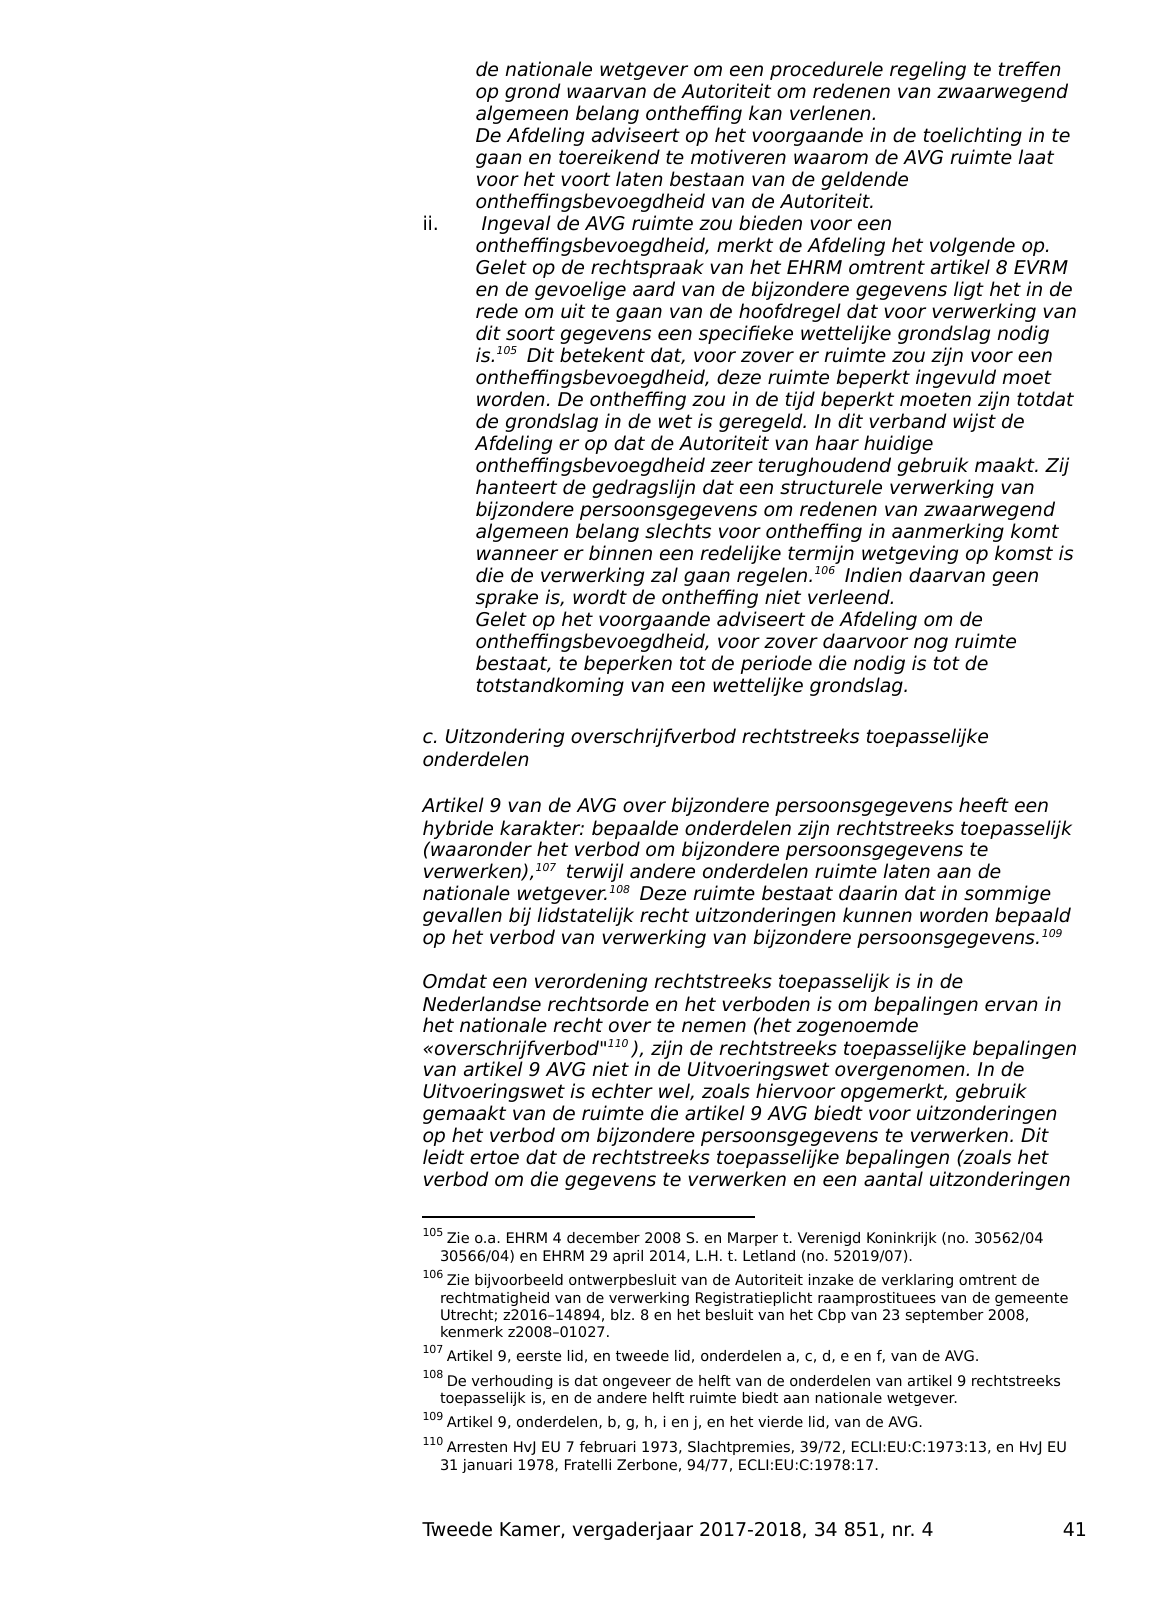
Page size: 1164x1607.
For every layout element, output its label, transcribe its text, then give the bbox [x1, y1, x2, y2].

text de nationale wetgever om een procedurele regeling te treffen op grond waarvan de Autoriteit om redenen van zwaarwegend algemeen belang ontheffing kan verlenen. [475, 59, 1087, 125]
text Omdat een verordening rechtstreeks toepasselijk is in de Nederlandse rechtsorde en het verboden is om bepalingen ervan in het nationale recht over te nemen (het zogenoemde «overschrijfverbod"), zijn de rechtstreeks toepasselijke bepalingen van artikel 9 AVG niet in de Uitvoeringswet overgenomen. In de Uitvoeringswet is echter wel, zoals hiervoor opgemerkt, gebruik gemaakt van de ruimte die artikel 9 AVG biedt voor uitzonderingen op het verbod om bijzondere persoonsgegevens te verwerken. Dit leidt ertoe dat de rechtstreeks toepasselijke bepalingen (zoals het verbod om die gegevens te verwerken en een aantal uitzonderingen [422, 971, 1087, 1191]
text Artikel 9, onderdelen, b, g, h, i en j, en het vierde lid, van de AVG. [422, 1410, 1087, 1432]
text Zie o.a. EHRM 4 december 2008 S. en Marper t. Verenigd Koninkrijk (no. 30562/04 30566/04) en EHRM 29 april 2014, L.H. t. Letland (no. 52019/07). [422, 1226, 1087, 1265]
text Artikel 9, eerste lid, en tweede lid, onderdelen a, c, d, e en f, van de AVG. [422, 1343, 1087, 1366]
text Zie bijvoorbeeld ontwerpbesluit van de Autoriteit inzake de verklaring omtrent de rechtmatigheid van de verwerking Registratieplicht raamprostituees van de gemeente Utrecht; z2016–14894, blz. 8 en het besluit van het Cbp van 23 september 2008, kenmerk z2008–01027. [422, 1268, 1087, 1341]
text De Afdeling adviseert op het voorgaande in de toelichting in te gaan en toereikend te motiveren waarom de AVG ruimte laat voor het voort laten bestaan van de geldende ontheffingsbevoegdheid van de Autoriteit. [475, 125, 1087, 213]
subtitle c. Uitzondering overschrijfverbod rechtstreeks toepasselijke onderdelen [422, 726, 1087, 770]
text Artikel 9 van de AVG over bijzondere persoonsgegevens heeft een hybride karakter: bepaalde onderdelen zijn rechtstreeks toepasselijk (waaronder het verbod om bijzondere persoonsgegevens te verwerken), terwijl andere onderdelen ruimte laten aan de nationale wetgever. Deze ruimte bestaat daarin dat in sommige gevallen bij lidstatelijk recht uitzonderingen kunnen worden bepaald op het verbod van verwerking van bijzondere persoonsgegevens. [422, 795, 1087, 949]
text Gelet op het voorgaande adviseert de Afdeling om de ontheffingsbevoegdheid, voor zover daarvoor nog ruimte bestaat, te beperken tot de periode die nodig is tot de totstandkoming van een wettelijke grondslag. [475, 608, 1087, 696]
text Arresten HvJ EU 7 februari 1973, Slachtpremies, 39/72, ECLI:EU:C:1973:13, en HvJ EU 31 januari 1978, Fratelli Zerbone, 94/77, ECLI:EU:C:1978:17. [422, 1435, 1087, 1474]
text ii. Ingeval de AVG ruimte zou bieden voor een ontheffingsbevoegdheid, merkt de Afdeling het volgende op. Gelet op de rechtspraak van het EHRM omtrent artikel 8 EVRM en de gevoelige aard van de bijzondere gegevens ligt het in de rede om uit te gaan van de hoofdregel dat voor verwerking van dit soort gegevens een specifieke wettelijke grondslag nodig is. Dit betekent dat, voor zover er ruimte zou zijn voor een ontheffingsbevoegdheid, deze ruimte beperkt ingevuld moet worden. De ontheffing zou in de tijd beperkt moeten zijn totdat de grondslag in de wet is geregeld. In dit verband wijst de Afdeling er op dat de Autoriteit van haar huidige ontheffingsbevoegdheid zeer terughoudend gebruik maakt. Zij hanteert de gedragslijn dat een structurele verwerking van bijzondere persoonsgegevens om redenen van zwaarwegend algemeen belang slechts voor ontheffing in aanmerking komt wanneer er binnen een redelijke termijn wetgeving op komst is die de verwerking zal gaan regelen. Indien daarvan geen sprake is, wordt de ontheffing niet verleend. [422, 213, 1087, 608]
text De verhouding is dat ongeveer de helft van de onderdelen van artikel 9 rechtstreeks toepasselijk is, en de andere helft ruimte biedt aan nationale wetgever. [422, 1368, 1087, 1407]
